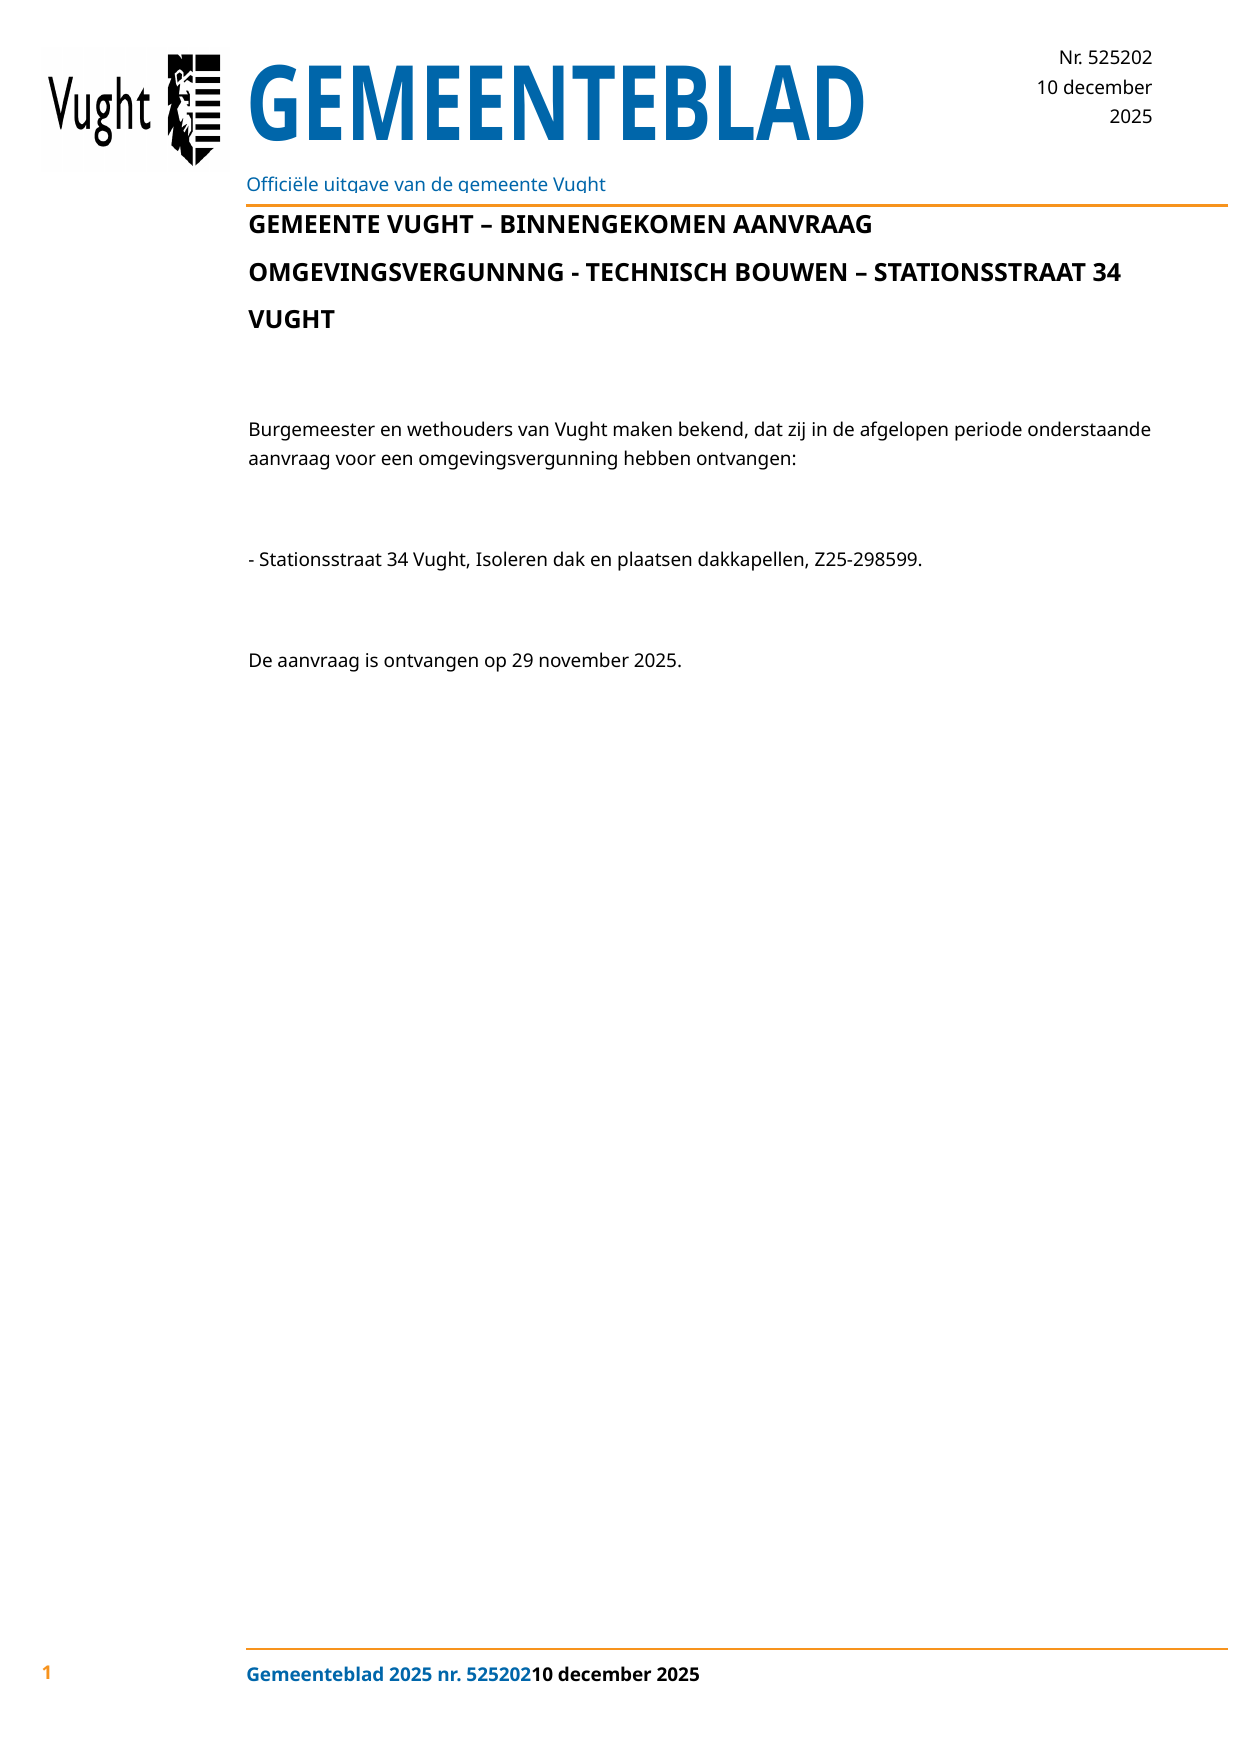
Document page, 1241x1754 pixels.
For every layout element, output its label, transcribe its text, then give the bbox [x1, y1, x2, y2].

text - Stationsstraat 34 Vught, Isoleren dak en plaatsen dakkapellen, Z25-298599. [248, 546, 1152, 572]
text Burgemeester en wethouders van Vught maken bekend, dat zij in de afgelopen periode onderstaande aanvraag voor een omgevingsvergunning hebben ontvangen: [248, 416, 1152, 471]
text GEMEENTE VUGHT – BINNENGEKOMEN AANVRAAG OMGEVINGSVERGUNNNG - TECHNISCH BOUWEN – STATIONSSTRAAT 34 VUGHT [248, 207, 1152, 336]
picture [41, 47, 231, 172]
text De aanvraag is ontvangen op 29 november 2025. [248, 647, 1152, 673]
